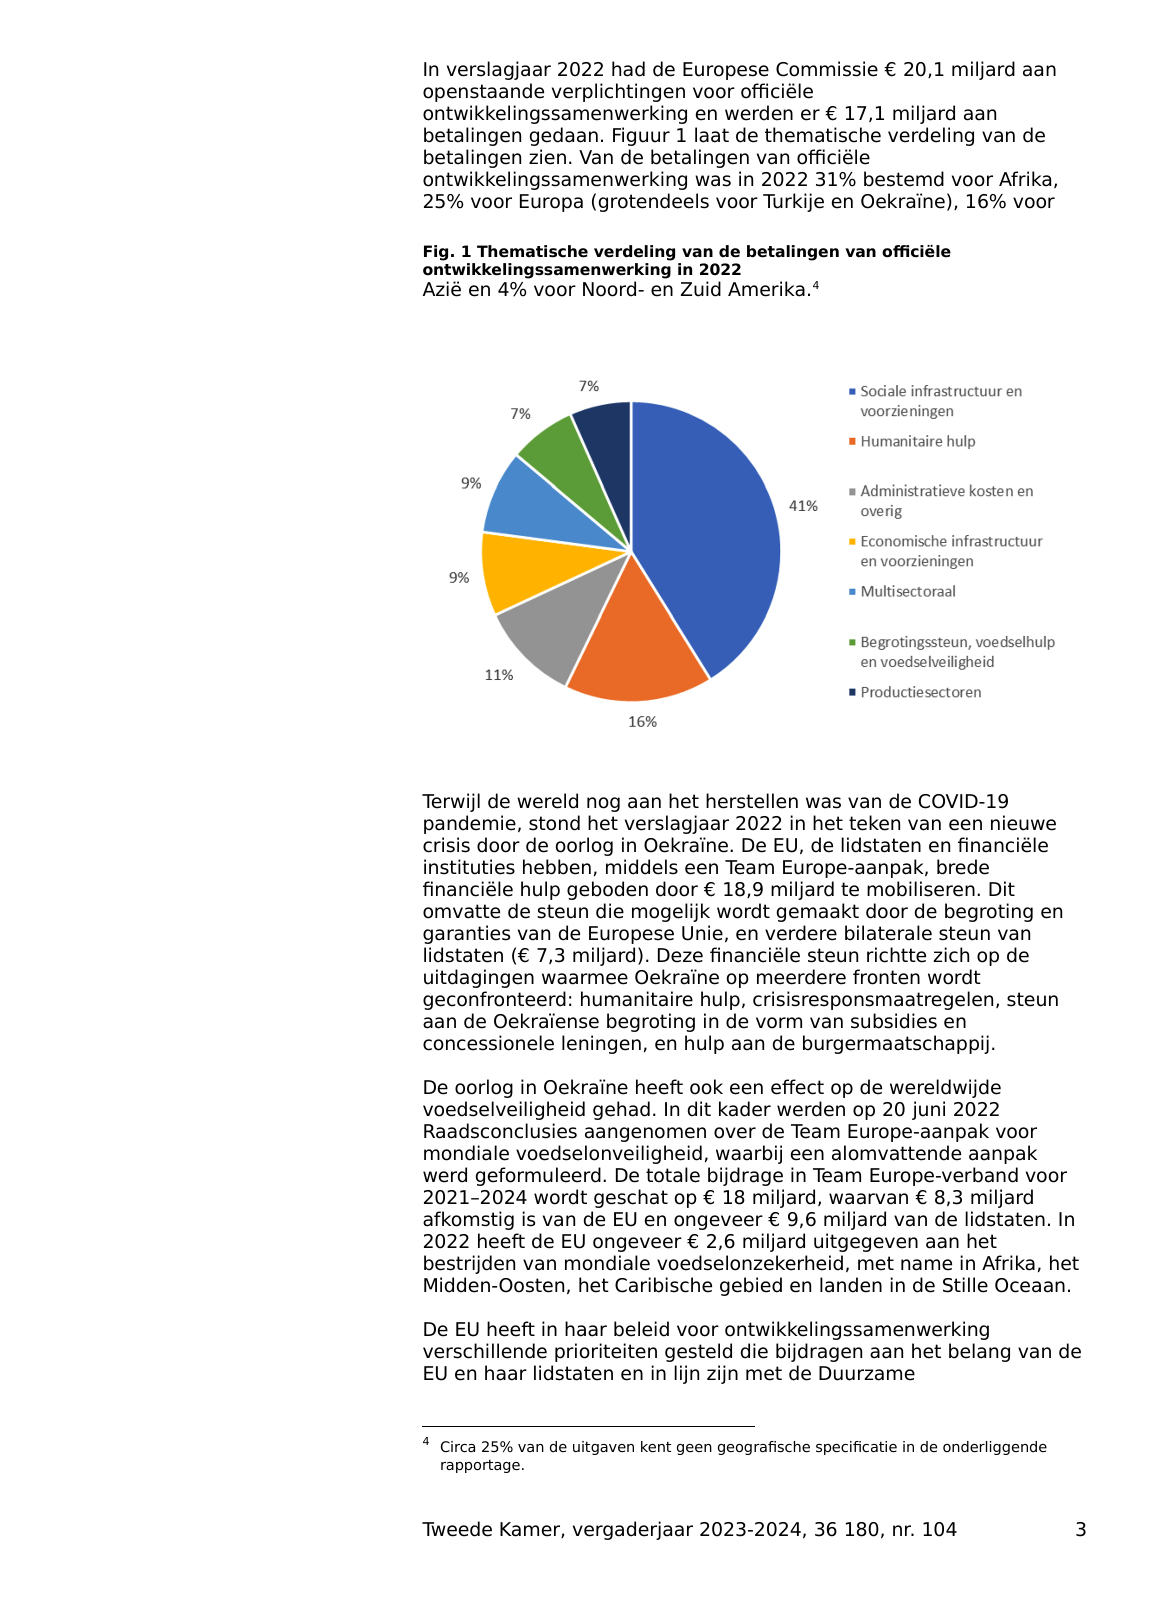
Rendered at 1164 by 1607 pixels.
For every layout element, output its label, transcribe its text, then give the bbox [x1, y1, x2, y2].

text Fig. 1 Thematische verdeling van de betalingen van officiële ontwikkelingssamenwerking in 2022 [422, 243, 1072, 279]
text In verslagjaar 2022 had de Europese Commissie € 20,1 miljard aan openstaande verplichtingen voor officiële ontwikkelingssamenwerking en werden er € 17,1 miljard aan betalingen gedaan. Figuur 1 laat de thematische verdeling van de betalingen zien. Van de betalingen van officiële ontwikkelingssamenwerking was in 2022 31% bestemd voor Afrika, 25% voor Europa (grotendeels voor Turkije en Oekraïne), 16% voor Azië en 4% voor Noord- en Zuid Amerika. [422, 59, 1087, 301]
text Terwijl de wereld nog aan het herstellen was van de COVID-19 pandemie, stond het verslagjaar 2022 in het teken van een nieuwe crisis door de oorlog in Oekraïne. De EU, de lidstaten en financiële instituties hebben, middels een Team Europe-aanpak, brede financiële hulp geboden door € 18,9 miljard te mobiliseren. Dit omvatte de steun die mogelijk wordt gemaakt door de begroting en garanties van de Europese Unie, en verdere bilaterale steun van lidstaten (€ 7,3 miljard). Deze financiële steun richtte zich op de uitdagingen waarmee Oekraïne op meerdere fronten wordt geconfronteerd: humanitaire hulp, crisisresponsmaatregelen, steun aan de Oekraïense begroting in de vorm van subsidies en concessionele leningen, en hulp aan de burgermaatschappij. [422, 791, 1087, 1055]
text De oorlog in Oekraïne heeft ook een effect op de wereldwijde voedselveiligheid gehad. In dit kader werden op 20 juni 2022 Raadsconclusies aangenomen over de Team Europe-aanpak voor mondiale voedselonveiligheid, waarbij een alomvattende aanpak werd geformuleerd. De totale bijdrage in Team Europe-verband voor 2021–2024 wordt geschat op € 18 miljard, waarvan € 8,3 miljard afkomstig is van de EU en ongeveer € 9,6 miljard van de lidstaten. In 2022 heeft de EU ongeveer € 2,6 miljard uitgegeven aan het bestrijden van mondiale voedselonzekerheid, met name in Afrika, het Midden-Oosten, het Caribische gebied en landen in de Stille Oceaan. [422, 1077, 1087, 1297]
text De EU heeft in haar beleid voor ontwikkelingssamenwerking verschillende prioriteiten gesteld die bijdragen aan het belang van de EU en haar lidstaten en in lijn zijn met de Duurzame [422, 1319, 1087, 1385]
picture [422, 357, 1072, 747]
text Circa 25% van de uitgaven kent geen geografische specificatie in de onderliggende rapportage. [422, 1435, 1087, 1474]
